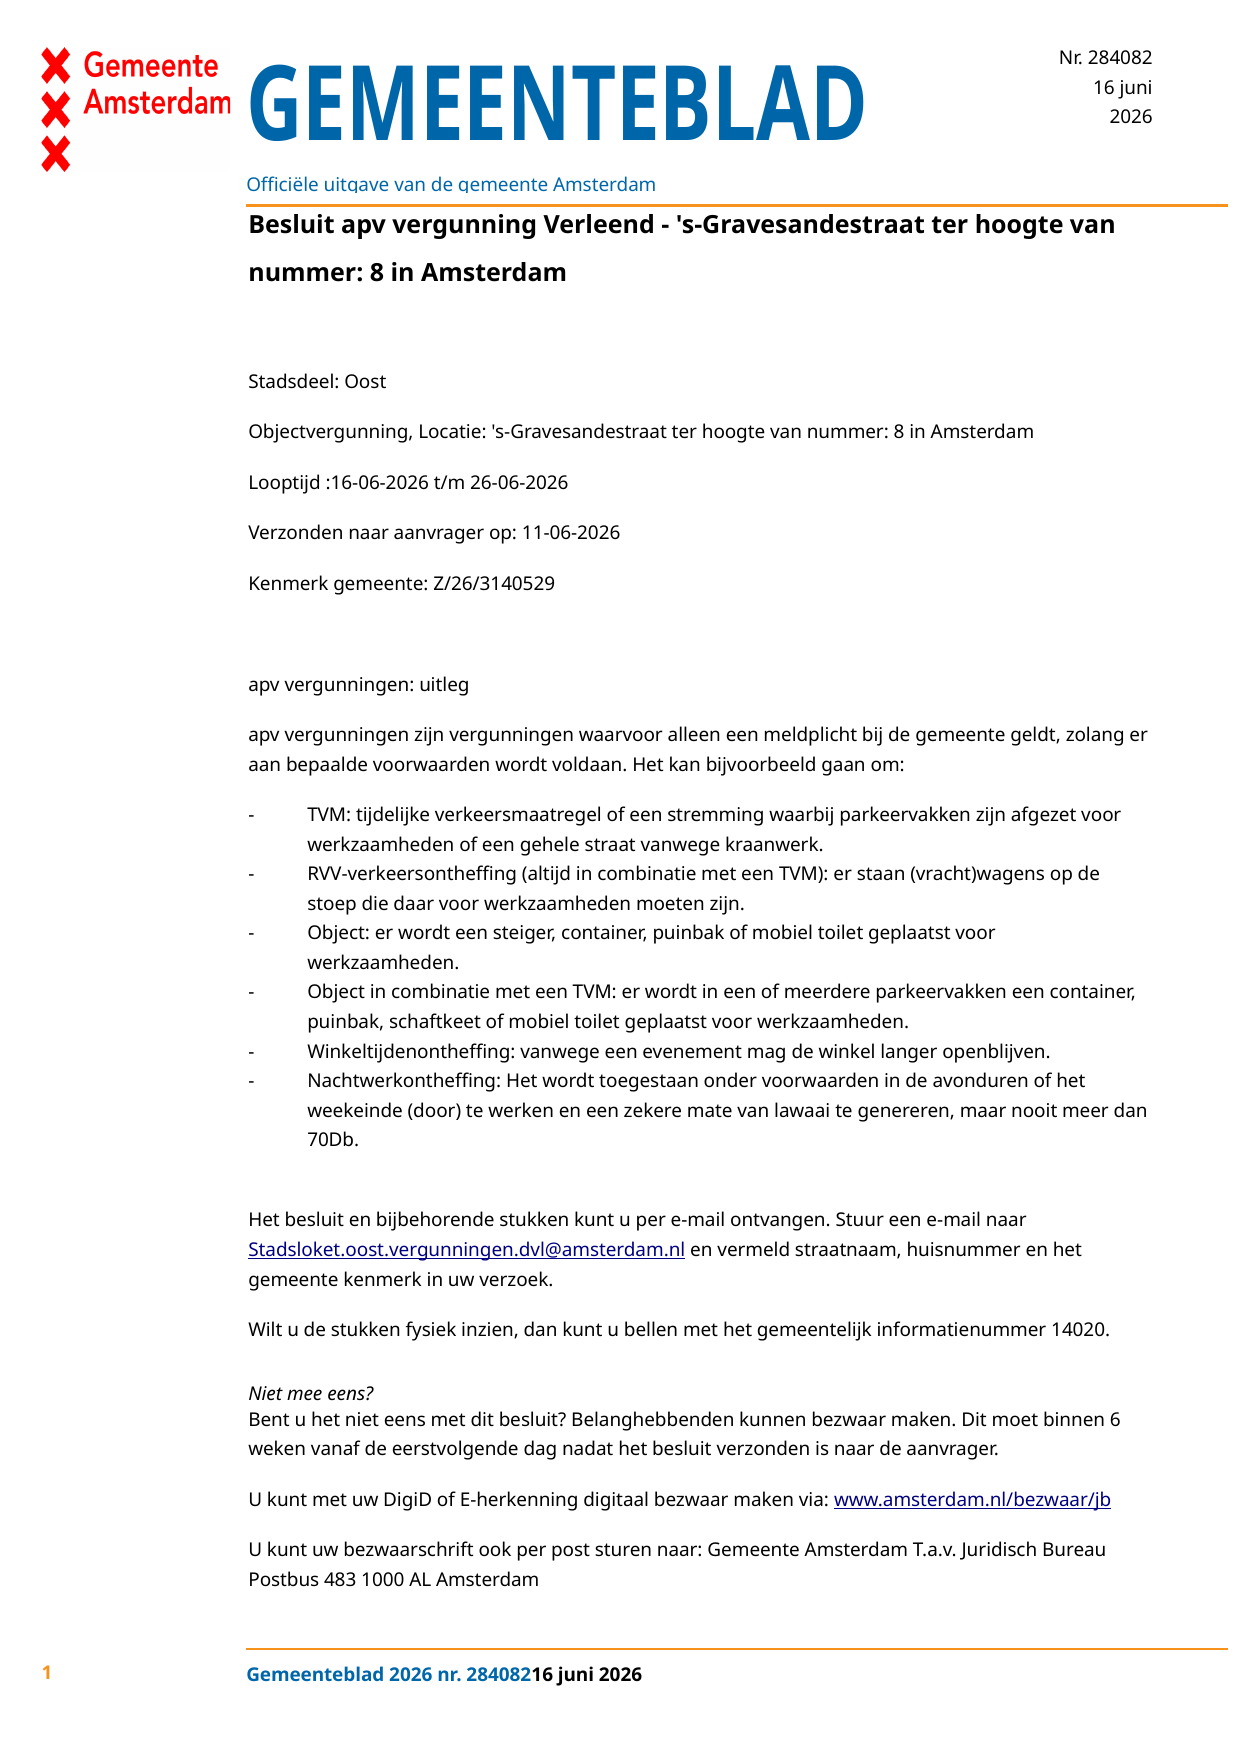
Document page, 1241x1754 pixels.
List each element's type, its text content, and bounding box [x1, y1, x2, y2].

text U kunt met uw DigiD of E-herkenning digitaal bezwaar maken via: www.amsterdam.nl/bezwaar/jb [248, 1486, 1152, 1512]
text Stadsdeel: Oost [248, 368, 1152, 394]
text Objectvergunning, Locatie: 's-Gravesandestraat ter hoogte van nummer: 8 in Amsterdam [248, 419, 1152, 444]
text Kenmerk gemeente: Z/26/3140529 [248, 570, 1152, 596]
text Looptijd :16-06-2026 t/m 26-06-2026 [248, 469, 1152, 495]
text Wilt u de stukken fysiek inzien, dan kunt u bellen met het gemeentelijk informatienummer 14020. [248, 1316, 1152, 1342]
text Bent u het niet eens met dit besluit? Belanghebbenden kunnen bezwaar maken. Dit moet binnen 6 weken vanaf de eerstvolgende dag nadat het besluit verzonden is naar de aanvrager. [248, 1406, 1152, 1461]
list TVM: tijdelijke verkeersmaatregel of een stremming waarbij parkeervakken zijn afgezet voor werkzaamheden of een gehele straat vanwege kraanwerk. [248, 801, 1152, 857]
list RVV-verkeersontheffing (altijd in combinatie met een TVM): er staan (vracht)wagens op de stoep die daar voor werkzaamheden moeten zijn. [248, 860, 1152, 916]
text apv vergunningen zijn vergunningen waarvoor alleen een meldplicht bij de gemeente geldt, zolang er aan bepaalde voorwaarden wordt voldaan. Het kan bijvoorbeeld gaan om: [248, 721, 1152, 777]
text U kunt uw bezwaarschrift ook per post sturen naar: Gemeente Amsterdam T.a.v. Juridisch Bureau Postbus 483 1000 AL Amsterdam [248, 1536, 1152, 1592]
text Niet mee eens? [248, 1380, 1152, 1406]
list Winkeltijdenontheffing: vanwege een evenement mag de winkel langer openblijven. [248, 1038, 1152, 1064]
picture [41, 47, 231, 172]
list Object: er wordt een steiger, container, puinbak of mobiel toilet geplaatst voor werkzaamheden. [248, 919, 1152, 975]
list Nachtwerkontheffing: Het wordt toegestaan onder voorwaarden in de avonduren of het weekeinde (door) te werken en een zekere mate van lawaai te genereren, maar nooit meer dan 70Db. [248, 1067, 1152, 1152]
text Besluit apv vergunning Verleend - 's-Gravesandestraat ter hoogte van nummer: 8 in Amsterdam [248, 207, 1152, 288]
list Object in combinatie met een TVM: er wordt in een of meerdere parkeervakken een container, puinbak, schaftkeet of mobiel toilet geplaatst voor werkzaamheden. [248, 979, 1152, 1034]
text Verzonden naar aanvrager op: 11-06-2026 [248, 519, 1152, 545]
text Het besluit en bijbehorende stukken kunt u per e-mail ontvangen. Stuur een e-mail naar Stadsloket.oost.vergunningen.dvl@amsterdam.nl en vermeld straatnaam, huisnummer en het gemeente kenmerk in uw verzoek. [248, 1207, 1152, 1292]
text apv vergunningen: uitleg [248, 671, 1152, 697]
